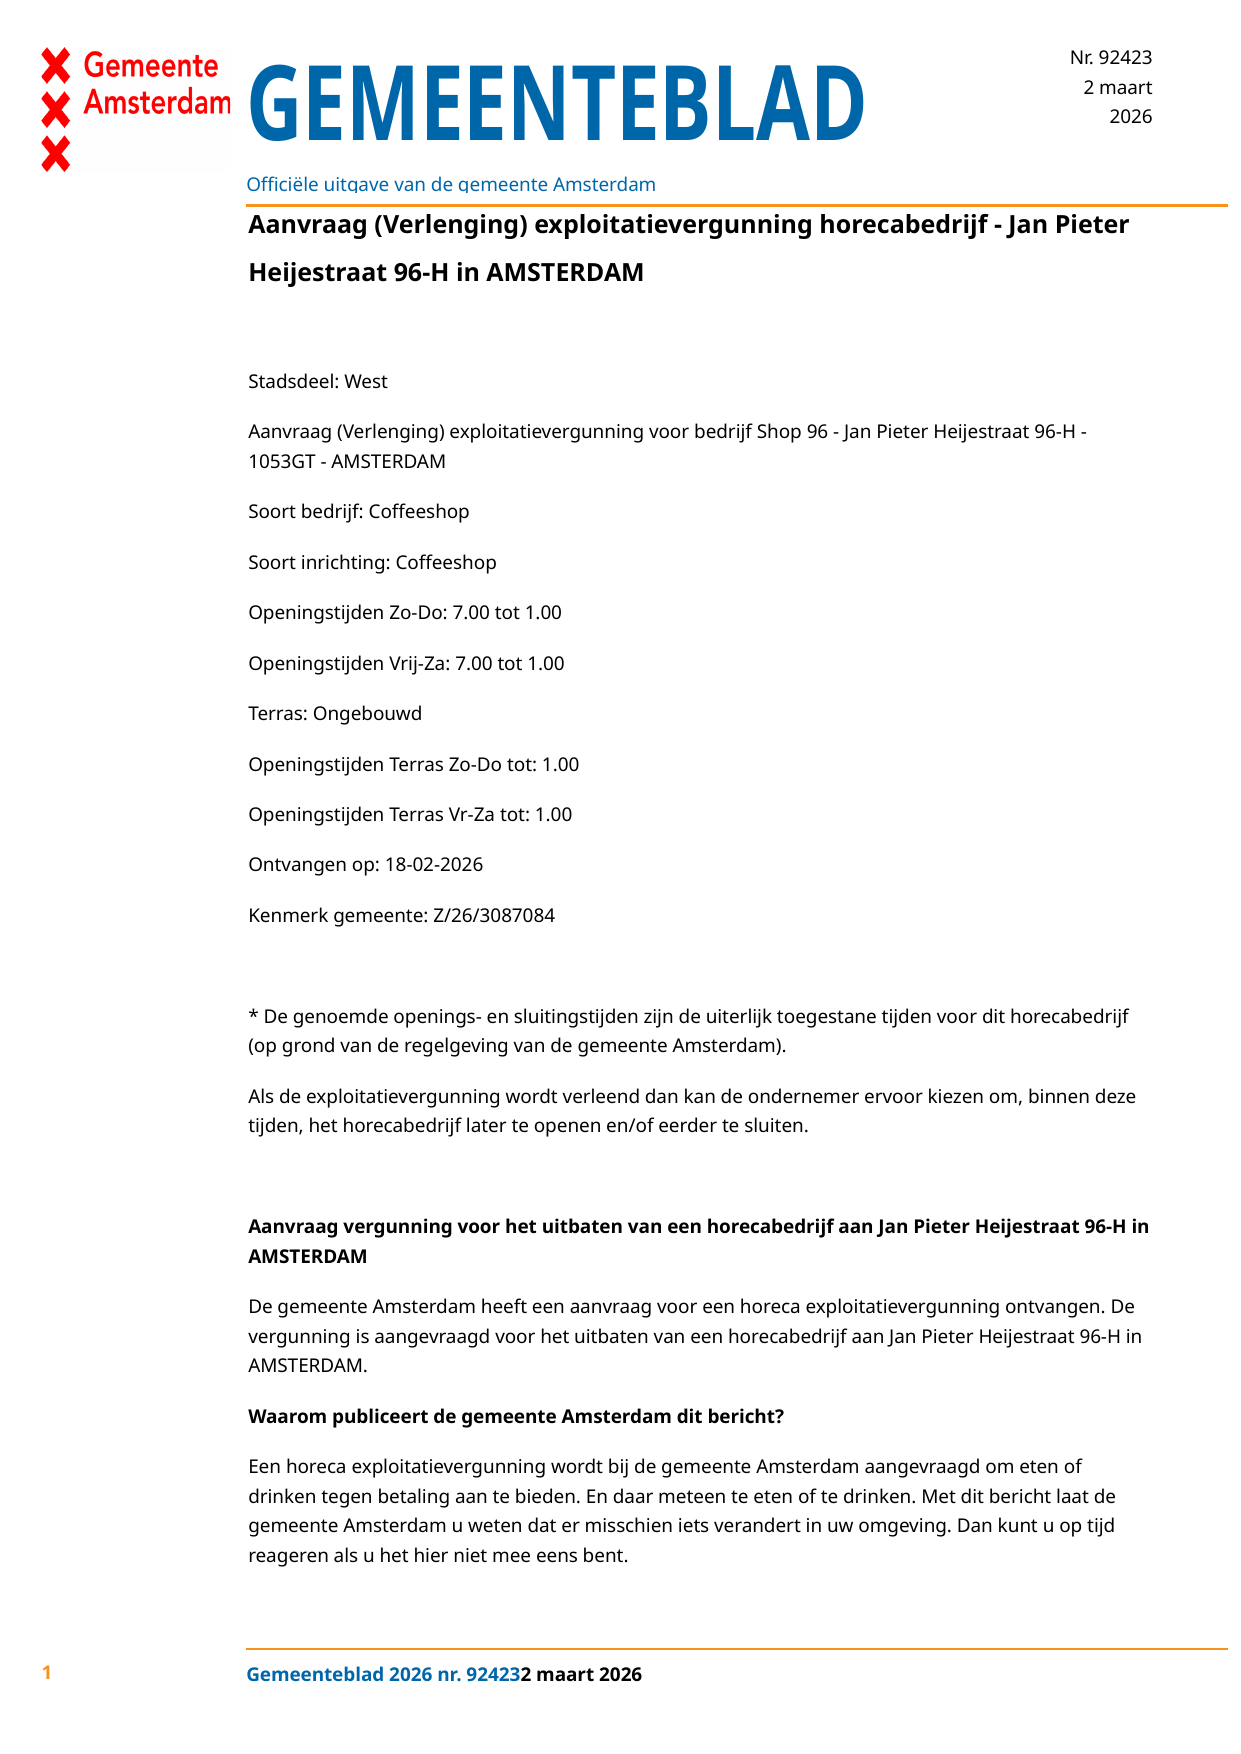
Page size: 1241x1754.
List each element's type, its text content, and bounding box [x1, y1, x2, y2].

text Soort bedrijf: Coffeeshop [248, 499, 1152, 524]
text Een horeca exploitatievergunning wordt bij de gemeente Amsterdam aangevraagd om eten of drinken tegen betaling aan te bieden. En daar meteen te eten of te drinken. Met dit bericht laat de gemeente Amsterdam u weten dat er misschien iets verandert in uw omgeving. Dan kunt u op tijd reageren als u het hier niet mee eens bent. [248, 1453, 1152, 1568]
text * De genoemde openings- en sluitingstijden zijn de uiterlijk toegestane tijden voor dit horecabedrijf (op grond van de regelgeving van de gemeente Amsterdam). [248, 1003, 1152, 1058]
text Soort inrichting: Coffeeshop [248, 549, 1152, 575]
text De gemeente Amsterdam heeft een aanvraag voor een horeca exploitatievergunning ontvangen. De vergunning is aangevraagd voor het uitbaten van een horecabedrijf aan Jan Pieter Heijestraat 96-H in AMSTERDAM. [248, 1293, 1152, 1378]
text Waarom publiceert de gemeente Amsterdam dit bericht? [248, 1403, 1152, 1429]
text Aanvraag vergunning voor het uitbaten van een horecabedrijf aan Jan Pieter Heijestraat 96-H in AMSTERDAM [248, 1213, 1152, 1269]
text Openingstijden Terras Zo-Do tot: 1.00 [248, 751, 1152, 777]
text Openingstijden Vrij-Za: 7.00 tot 1.00 [248, 650, 1152, 676]
text Kenmerk gemeente: Z/26/3087084 [248, 902, 1152, 928]
text Als de exploitatievergunning wordt verleend dan kan de ondernemer ervoor kiezen om, binnen deze tijden, het horecabedrijf later te openen en/of eerder te sluiten. [248, 1083, 1152, 1138]
text Stadsdeel: West [248, 368, 1152, 394]
text Aanvraag (Verlenging) exploitatievergunning horecabedrijf - Jan Pieter Heijestraat 96-H in AMSTERDAM [248, 207, 1152, 288]
text Aanvraag (Verlenging) exploitatievergunning voor bedrijf Shop 96 - Jan Pieter Heijestraat 96-H - 1053GT - AMSTERDAM [248, 419, 1152, 474]
text Ontvangen op: 18-02-2026 [248, 852, 1152, 877]
text Terras: Ongebouwd [248, 700, 1152, 726]
text Openingstijden Zo-Do: 7.00 tot 1.00 [248, 599, 1152, 625]
text Openingstijden Terras Vr-Za tot: 1.00 [248, 801, 1152, 827]
picture [41, 47, 231, 172]
